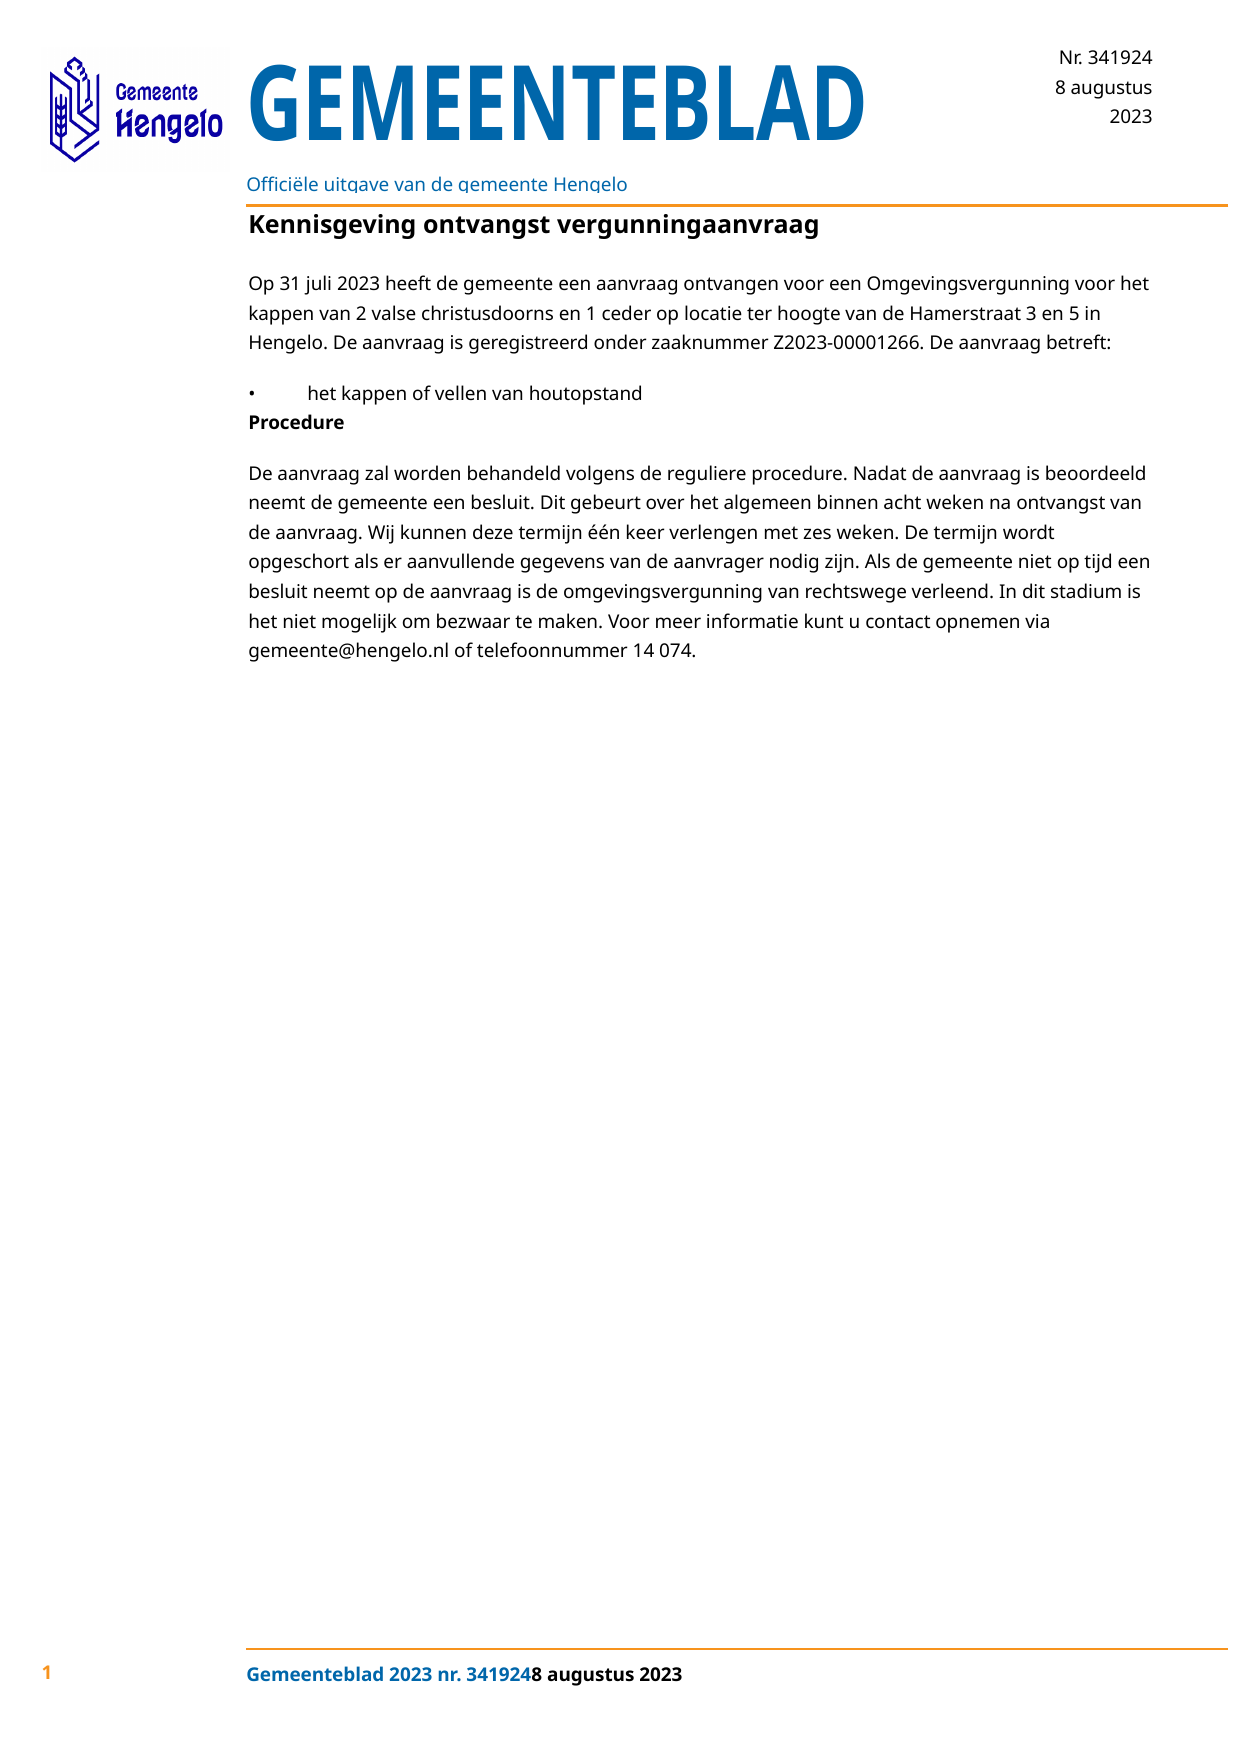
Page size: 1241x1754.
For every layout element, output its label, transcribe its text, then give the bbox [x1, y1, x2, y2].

text Kennisgeving ontvangst vergunningaanvraag [248, 207, 1152, 241]
text De aanvraag zal worden behandeld volgens de reguliere procedure. Nadat de aanvraag is beoordeeld neemt de gemeente een besluit. Dit gebeurt over het algemeen binnen acht weken na ontvangst van de aanvraag. Wij kunnen deze termijn één keer verlengen met zes weken. De termijn wordt opgeschort als er aanvullende gegevens van de aanvrager nodig zijn. Als de gemeente niet op tijd een besluit neemt op de aanvraag is de omgevingsvergunning van rechtswege verleend. In dit stadium is het niet mogelijk om bezwaar te maken. Voor meer informatie kunt u contact opnemen via gemeente@hengelo.nl of telefoonnummer 14 074. [248, 460, 1152, 663]
text Procedure [248, 409, 1152, 435]
list het kappen of vellen van houtopstand [248, 380, 1152, 406]
picture [41, 47, 231, 172]
text Op 31 juli 2023 heeft de gemeente een aanvraag ontvangen voor een Omgevingsvergunning voor het kappen van 2 valse christusdoorns en 1 ceder op locatie ter hoogte van de Hamerstraat 3 en 5 in Hengelo. De aanvraag is geregistreerd onder zaaknummer Z2023-00001266. De aanvraag betreft: [248, 270, 1152, 355]
